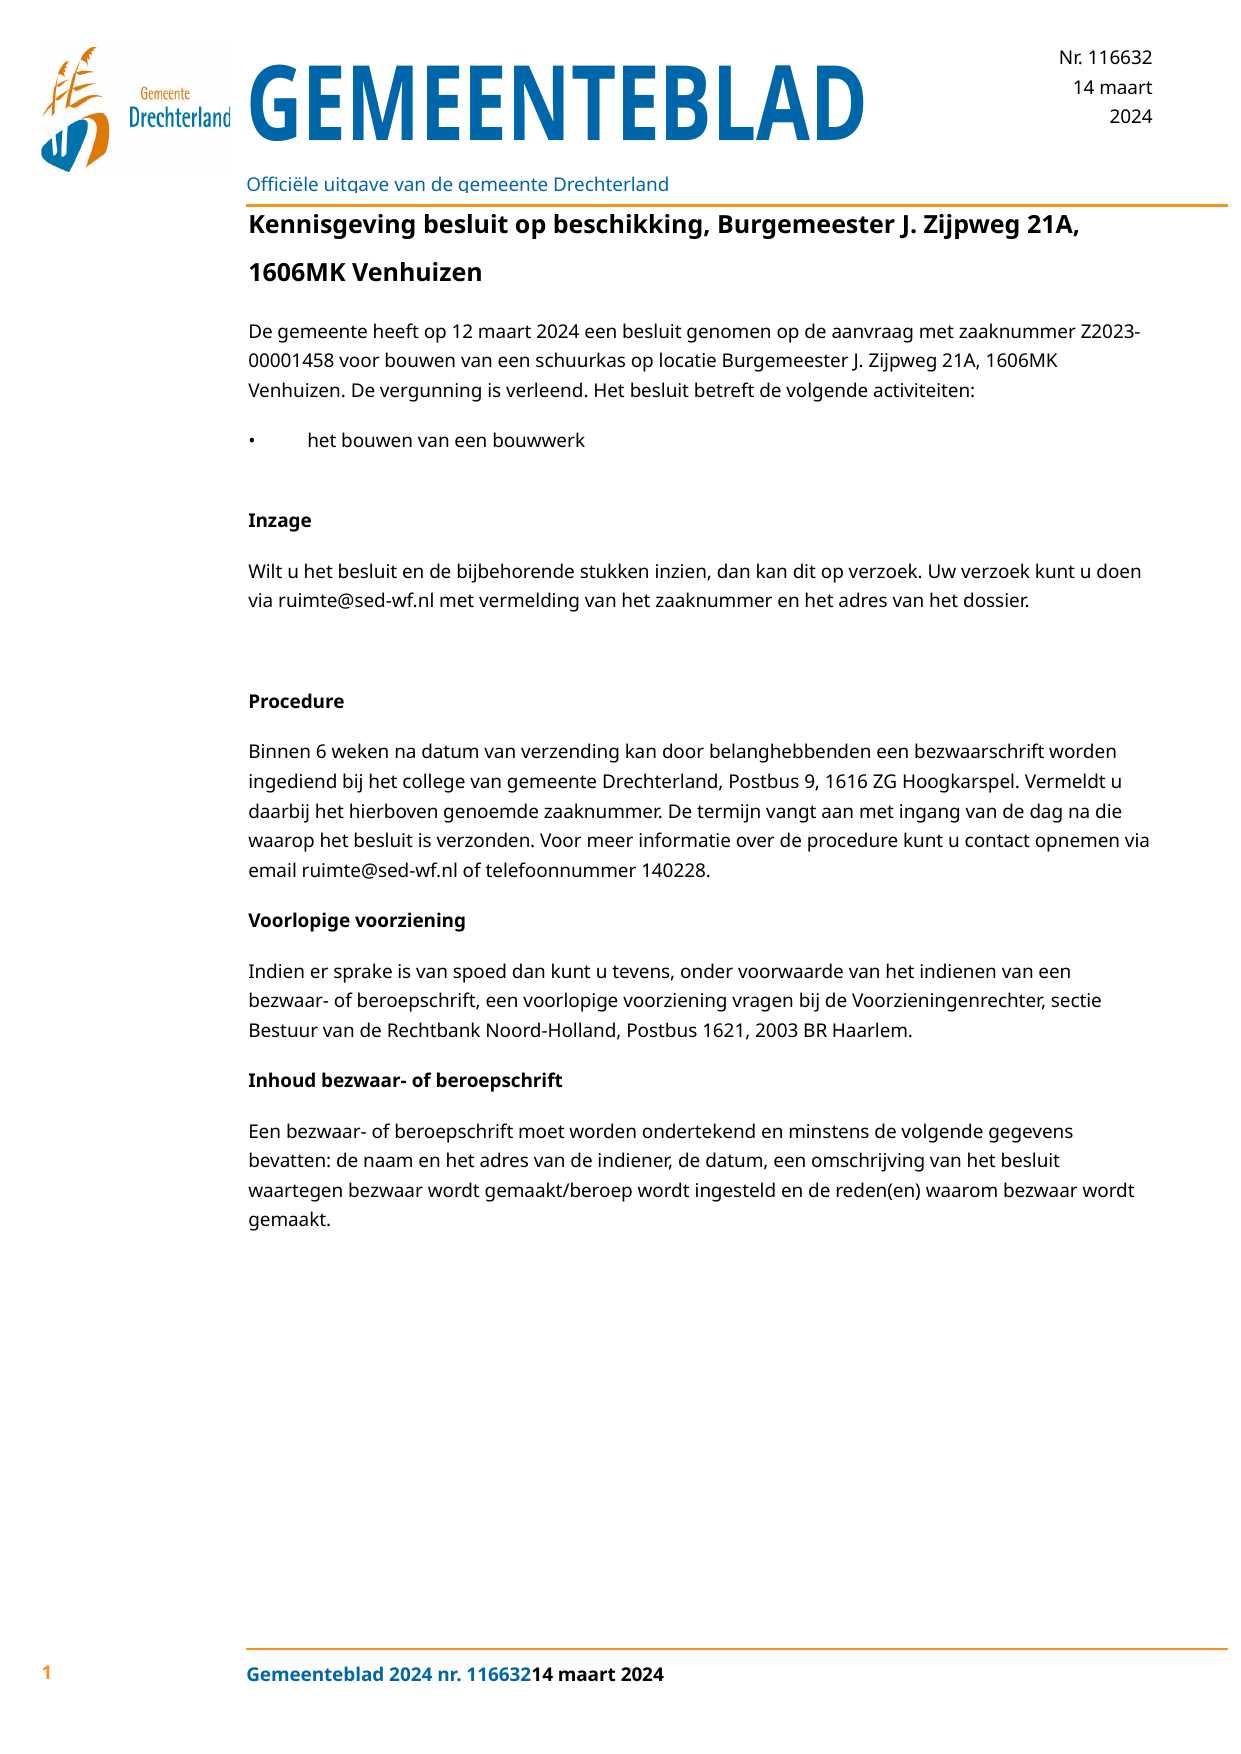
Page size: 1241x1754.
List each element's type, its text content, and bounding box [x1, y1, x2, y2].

picture [41, 158, 64, 172]
text Wilt u het besluit en de bijbehorende stukken inzien, dan kan dit op verzoek. Uw verzoek kunt u doen via ruimte@sed-wf.nl met vermelding van het zaaknummer en het adres van het dossier. [248, 558, 1152, 613]
text Inzage [248, 507, 1152, 533]
list het bouwen van een bouwwerk [248, 427, 1152, 453]
text Indien er sprake is van spoed dan kunt u tevens, onder voorwaarde van het indienen van een bezwaar- of beroepschrift, een voorlopige voorziening vragen bij de Voorzieningenrechter, sectie Bestuur van de Rechtbank Noord-Holland, Postbus 1621, 2003 BR Haarlem. [248, 958, 1152, 1043]
text Een bezwaar- of beroepschrift moet worden ondertekend en minstens de volgende gegevens bevatten: de naam en het adres van de indiener, de datum, een omschrijving van het besluit waartegen bezwaar wordt gemaakt/beroep wordt ingesteld en de reden(en) waarom bezwaar wordt gemaakt. [248, 1118, 1152, 1232]
picture [41, 47, 231, 172]
text Procedure [248, 688, 1152, 714]
picture [226, 115, 231, 124]
text De gemeente heeft op 12 maart 2024 een besluit genomen op de aanvraag met zaaknummer Z2023-00001458 voor bouwen van een schuurkas op locatie Burgemeester J. Zijpweg 21A, 1606MK Venhuizen. De vergunning is verleend. Het besluit betreft de volgende activiteiten: [248, 318, 1152, 403]
text Kennisgeving besluit op beschikking, Burgemeester J. Zijpweg 21A, 1606MK Venhuizen [248, 207, 1152, 288]
text Binnen 6 weken na datum van verzending kan door belanghebbenden een bezwaarschrift worden ingediend bij het college van gemeente Drechterland, Postbus 9, 1616 ZG Hoogkarspel. Vermeldt u daarbij het hierboven genoemde zaaknummer. De termijn vangt aan met ingang van de dag na die waarop het besluit is verzonden. Voor meer informatie over de procedure kunt u contact opnemen via email ruimte@sed-wf.nl of telefoonnummer 140228. [248, 739, 1152, 883]
text Voorlopige voorziening [248, 907, 1152, 933]
text Inhoud bezwaar- of beroepschrift [248, 1067, 1152, 1093]
